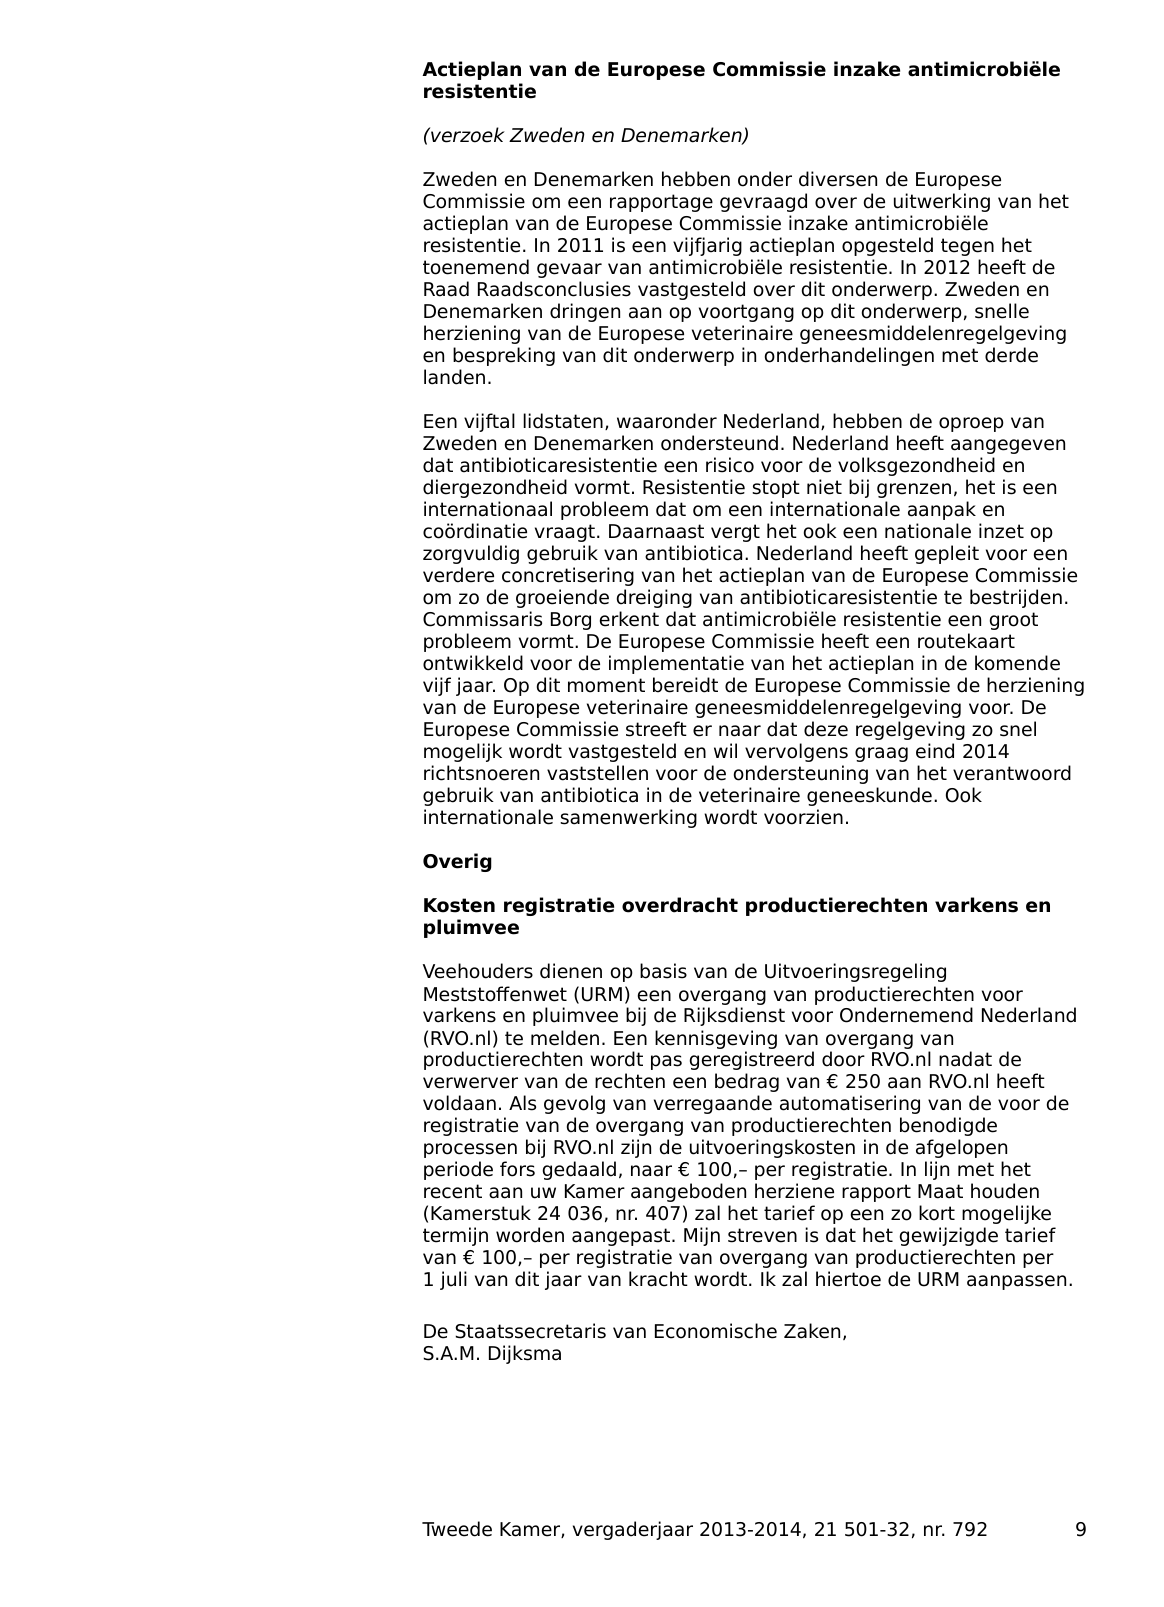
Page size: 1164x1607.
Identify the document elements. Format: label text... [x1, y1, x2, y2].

text Zweden en Denemarken hebben onder diversen de Europese Commissie om een rapportage gevraagd over de uitwerking van het actieplan van de Europese Commissie inzake antimicrobiële resistentie. In 2011 is een vijfjarig actieplan opgesteld tegen het toenemend gevaar van antimicrobiële resistentie. In 2012 heeft de Raad Raadsconclusies vastgesteld over dit onderwerp. Zweden en Denemarken dringen aan op voortgang op dit onderwerp, snelle herziening van de Europese veterinaire geneesmiddelenregelgeving en bespreking van dit onderwerp in onderhandelingen met derde landen. [422, 169, 1087, 389]
text (verzoek Zweden en Denemarken) [422, 125, 1087, 147]
text De Staatssecretaris van Economische Zaken, S.A.M. Dijksma [422, 1321, 1087, 1365]
subtitle Overig [422, 851, 1087, 873]
subtitle Kosten registratie overdracht productierechten varkens en pluimvee [422, 895, 1087, 939]
text Commissaris Borg erkent dat antimicrobiële resistentie een groot probleem vormt. De Europese Commissie heeft een routekaart ontwikkeld voor de implementatie van het actieplan in de komende vijf jaar. Op dit moment bereidt de Europese Commissie de herziening van de Europese veterinaire geneesmiddelenregelgeving voor. De Europese Commissie streeft er naar dat deze regelgeving zo snel mogelijk wordt vastgesteld en wil vervolgens graag eind 2014 richtsnoeren vaststellen voor de ondersteuning van het verantwoord gebruik van antibiotica in de veterinaire geneeskunde. Ook internationale samenwerking wordt voorzien. [422, 609, 1087, 829]
text Veehouders dienen op basis van de Uitvoeringsregeling Meststoffenwet (URM) een overgang van productierechten voor varkens en pluimvee bij de Rijksdienst voor Ondernemend Nederland (RVO.nl) te melden. Een kennisgeving van overgang van productierechten wordt pas geregistreerd door RVO.nl nadat de verwerver van de rechten een bedrag van € 250 aan RVO.nl heeft voldaan. Als gevolg van verregaande automatisering van de voor de registratie van de overgang van productierechten benodigde processen bij RVO.nl zijn de uitvoeringskosten in de afgelopen periode fors gedaald, naar € 100,– per registratie. In lijn met het recent aan uw Kamer aangeboden herziene rapport Maat houden (Kamerstuk 24 036, nr. 407) zal het tarief op een zo kort mogelijke termijn worden aangepast. Mijn streven is dat het gewijzigde tarief van € 100,– per registratie van overgang van productierechten per 1 juli van dit jaar van kracht wordt. Ik zal hiertoe de URM aanpassen. [422, 961, 1087, 1291]
text Een vijftal lidstaten, waaronder Nederland, hebben de oproep van Zweden en Denemarken ondersteund. Nederland heeft aangegeven dat antibioticaresistentie een risico voor de volksgezondheid en diergezondheid vormt. Resistentie stopt niet bij grenzen, het is een internationaal probleem dat om een internationale aanpak en coördinatie vraagt. Daarnaast vergt het ook een nationale inzet op zorgvuldig gebruik van antibiotica. Nederland heeft gepleit voor een verdere concretisering van het actieplan van de Europese Commissie om zo de groeiende dreiging van antibioticaresistentie te bestrijden. [422, 411, 1087, 609]
subtitle Actieplan van de Europese Commissie inzake antimicrobiële resistentie [422, 59, 1087, 103]
